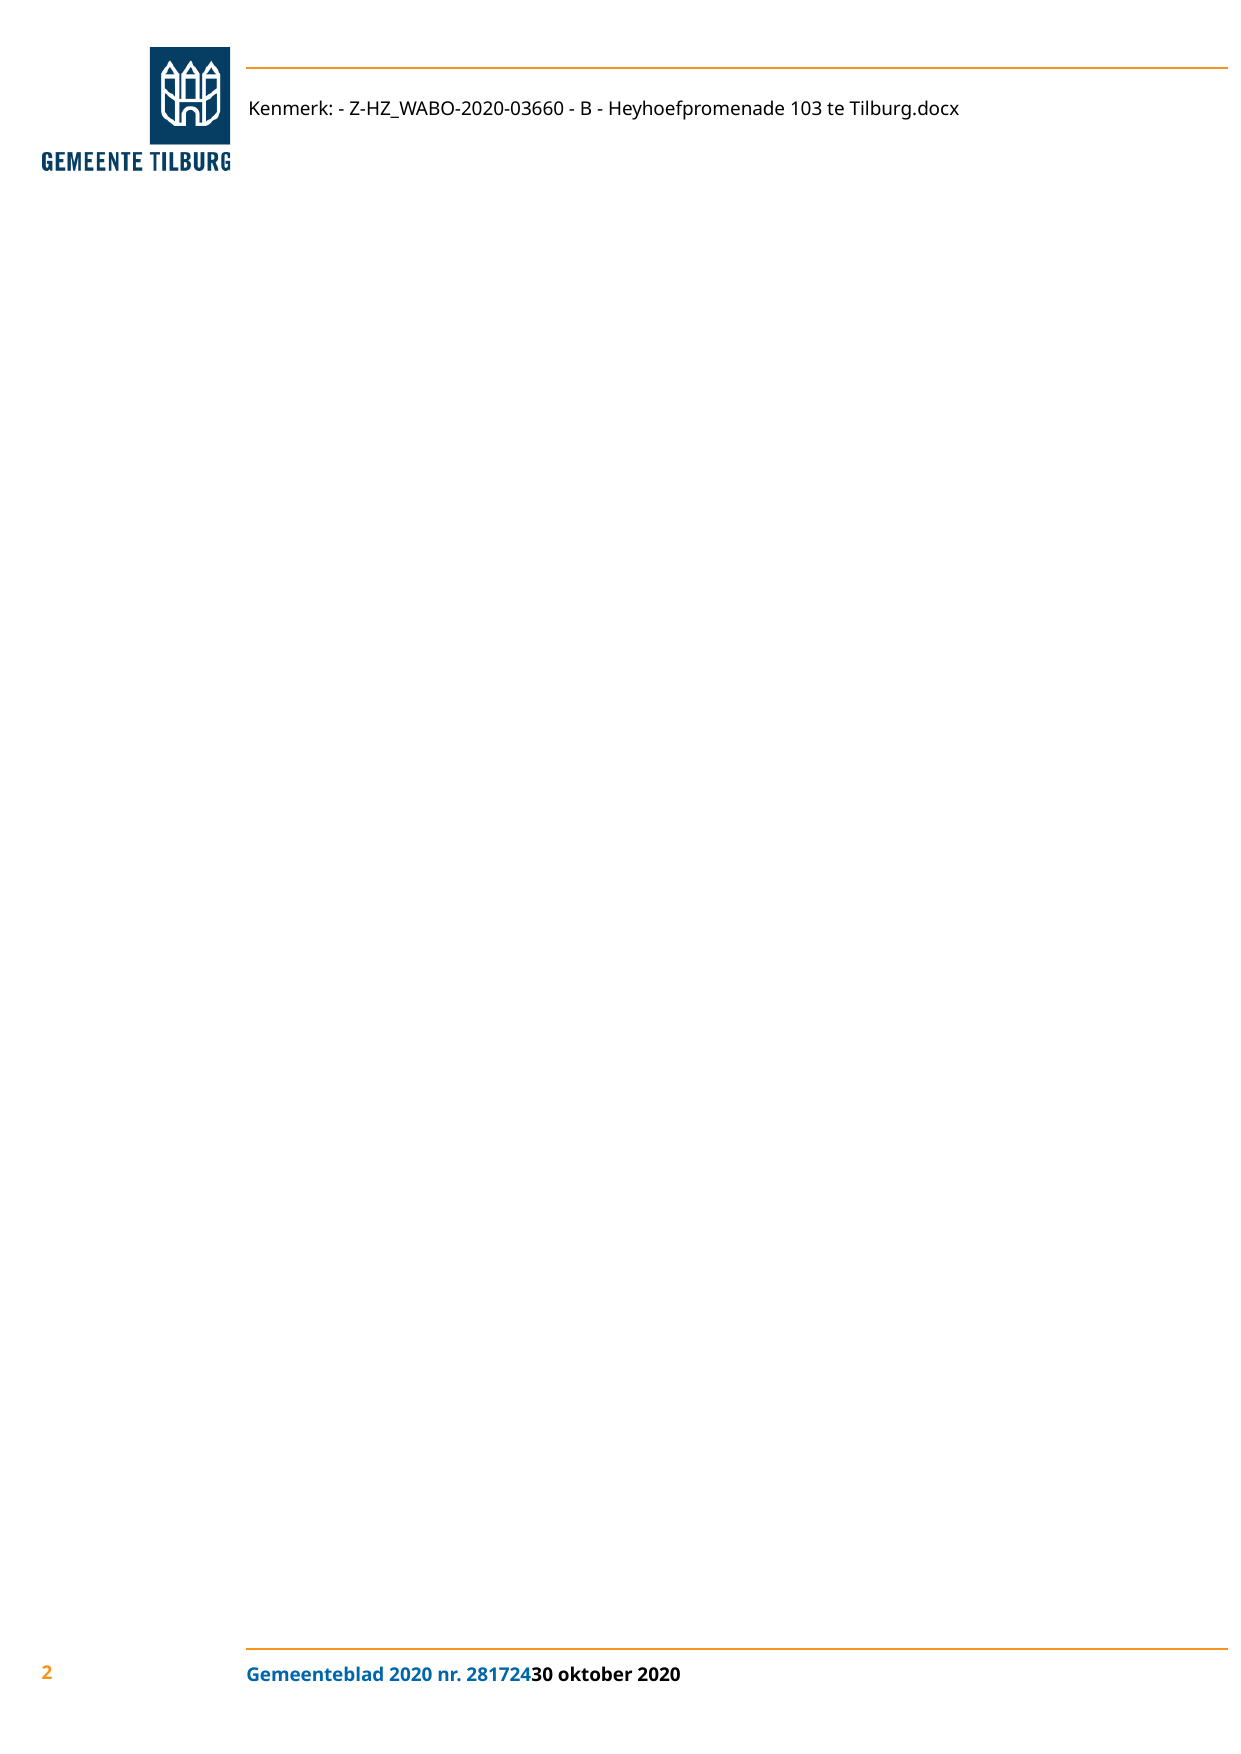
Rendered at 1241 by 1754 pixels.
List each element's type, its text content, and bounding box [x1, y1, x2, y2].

picture [41, 47, 231, 172]
text Kenmerk: - Z-HZ_WABO-2020-03660 - B - Heyhoefpromenade 103 te Tilburg.docx [248, 95, 1152, 121]
